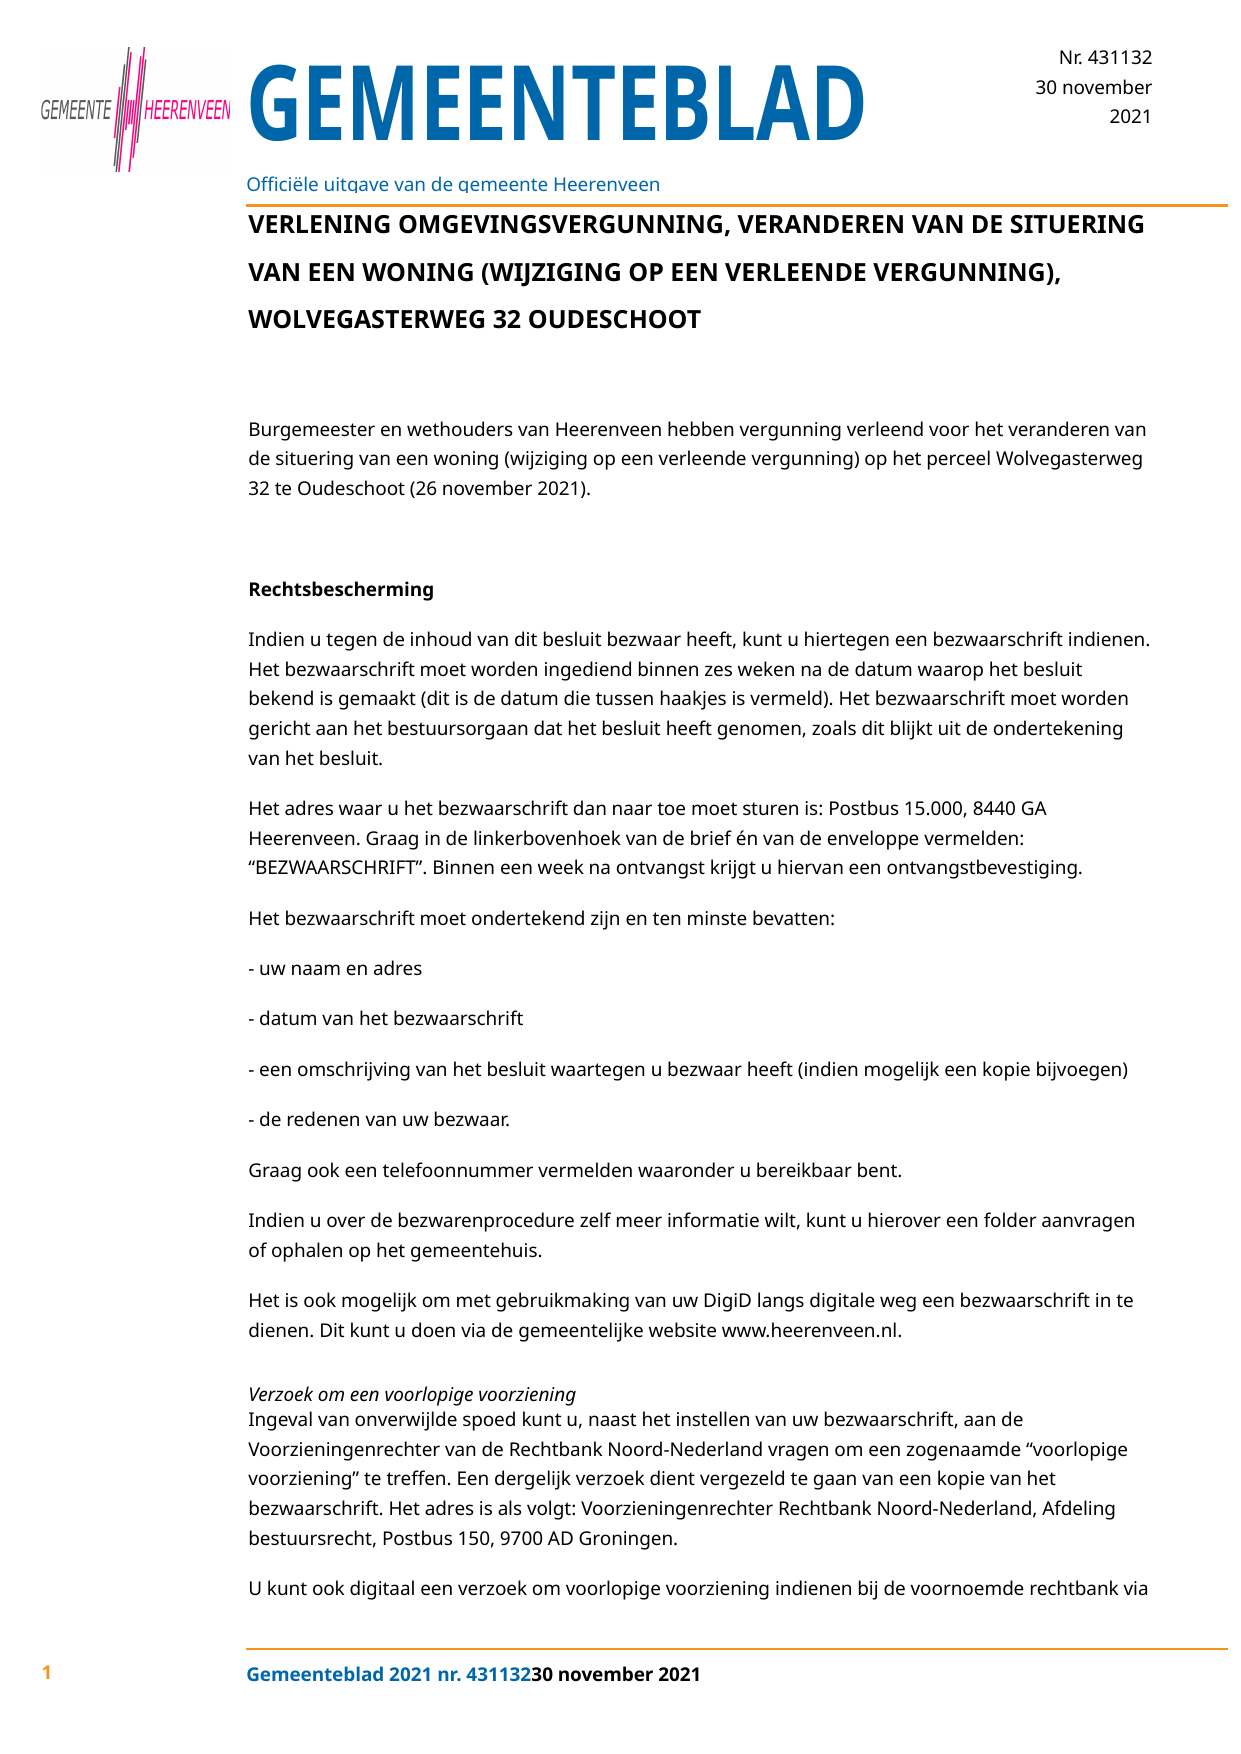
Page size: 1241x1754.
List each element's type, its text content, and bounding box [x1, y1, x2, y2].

text Burgemeester en wethouders van Heerenveen hebben vergunning verleend voor het veranderen van de situering van een woning (wijziging op een verleende vergunning) op het perceel Wolvegasterweg 32 te Oudeschoot (26 november 2021). [248, 416, 1152, 501]
text Verzoek om een voorlopige voorziening [248, 1381, 1152, 1406]
text Het bezwaarschrift moet ondertekend zijn en ten minste bevatten: [248, 905, 1152, 930]
text Indien u tegen de inhoud van dit besluit bezwaar heeft, kunt u hiertegen een bezwaarschrift indienen. Het bezwaarschrift moet worden ingediend binnen zes weken na de datum waarop het besluit bekend is gemaakt (dit is de datum die tussen haakjes is vermeld). Het bezwaarschrift moet worden gericht aan het bestuursorgaan dat het besluit heeft genomen, zoals dit blijkt uit de ondertekening van het besluit. [248, 626, 1152, 770]
text Graag ook een telefoonnummer vermelden waaronder u bereikbaar bent. [248, 1157, 1152, 1182]
text - de redenen van uw bezwaar. [248, 1106, 1152, 1132]
text Rechtsbescherming [248, 576, 1152, 602]
picture [41, 47, 231, 172]
text - datum van het bezwaarschrift [248, 1006, 1152, 1031]
text - een omschrijving van het besluit waartegen u bezwaar heeft (indien mogelijk een kopie bijvoegen) [248, 1056, 1152, 1082]
text Ingeval van onverwijlde spoed kunt u, naast het instellen van uw bezwaarschrift, aan de Voorzieningenrechter van de Rechtbank Noord-Nederland vragen om een zogenaamde “voorlopige voorziening” te treffen. Een dergelijk verzoek dient vergezeld te gaan van een kopie van het bezwaarschrift. Het adres is als volgt: Voorzieningenrechter Rechtbank Noord-Nederland, Afdeling bestuursrecht, Postbus 150, 9700 AD Groningen. [248, 1406, 1152, 1551]
text Het adres waar u het bezwaarschrift dan naar toe moet sturen is: Postbus 15.000, 8440 GA Heerenveen. Graag in de linkerbovenhoek van de brief én van de enveloppe vermelden: “BEZWAARSCHRIFT”. Binnen een week na ontvangst krijgt u hiervan een ontvangstbevestiging. [248, 795, 1152, 880]
text U kunt ook digitaal een verzoek om voorlopige voorziening indienen bij de voornoemde rechtbank via [248, 1575, 1152, 1601]
text Indien u over de bezwarenprocedure zelf meer informatie wilt, kunt u hierover een folder aanvragen of ophalen op het gemeentehuis. [248, 1207, 1152, 1262]
text VERLENING OMGEVINGSVERGUNNING, VERANDEREN VAN DE SITUERING VAN EEN WONING (WIJZIGING OP EEN VERLEENDE VERGUNNING), WOLVEGASTERWEG 32 OUDESCHOOT [248, 207, 1152, 336]
text Het is ook mogelijk om met gebruikmaking van uw DigiD langs digitale weg een bezwaarschrift in te dienen. Dit kunt u doen via de gemeentelijke website www.heerenveen.nl. [248, 1287, 1152, 1342]
text - uw naam en adres [248, 955, 1152, 981]
